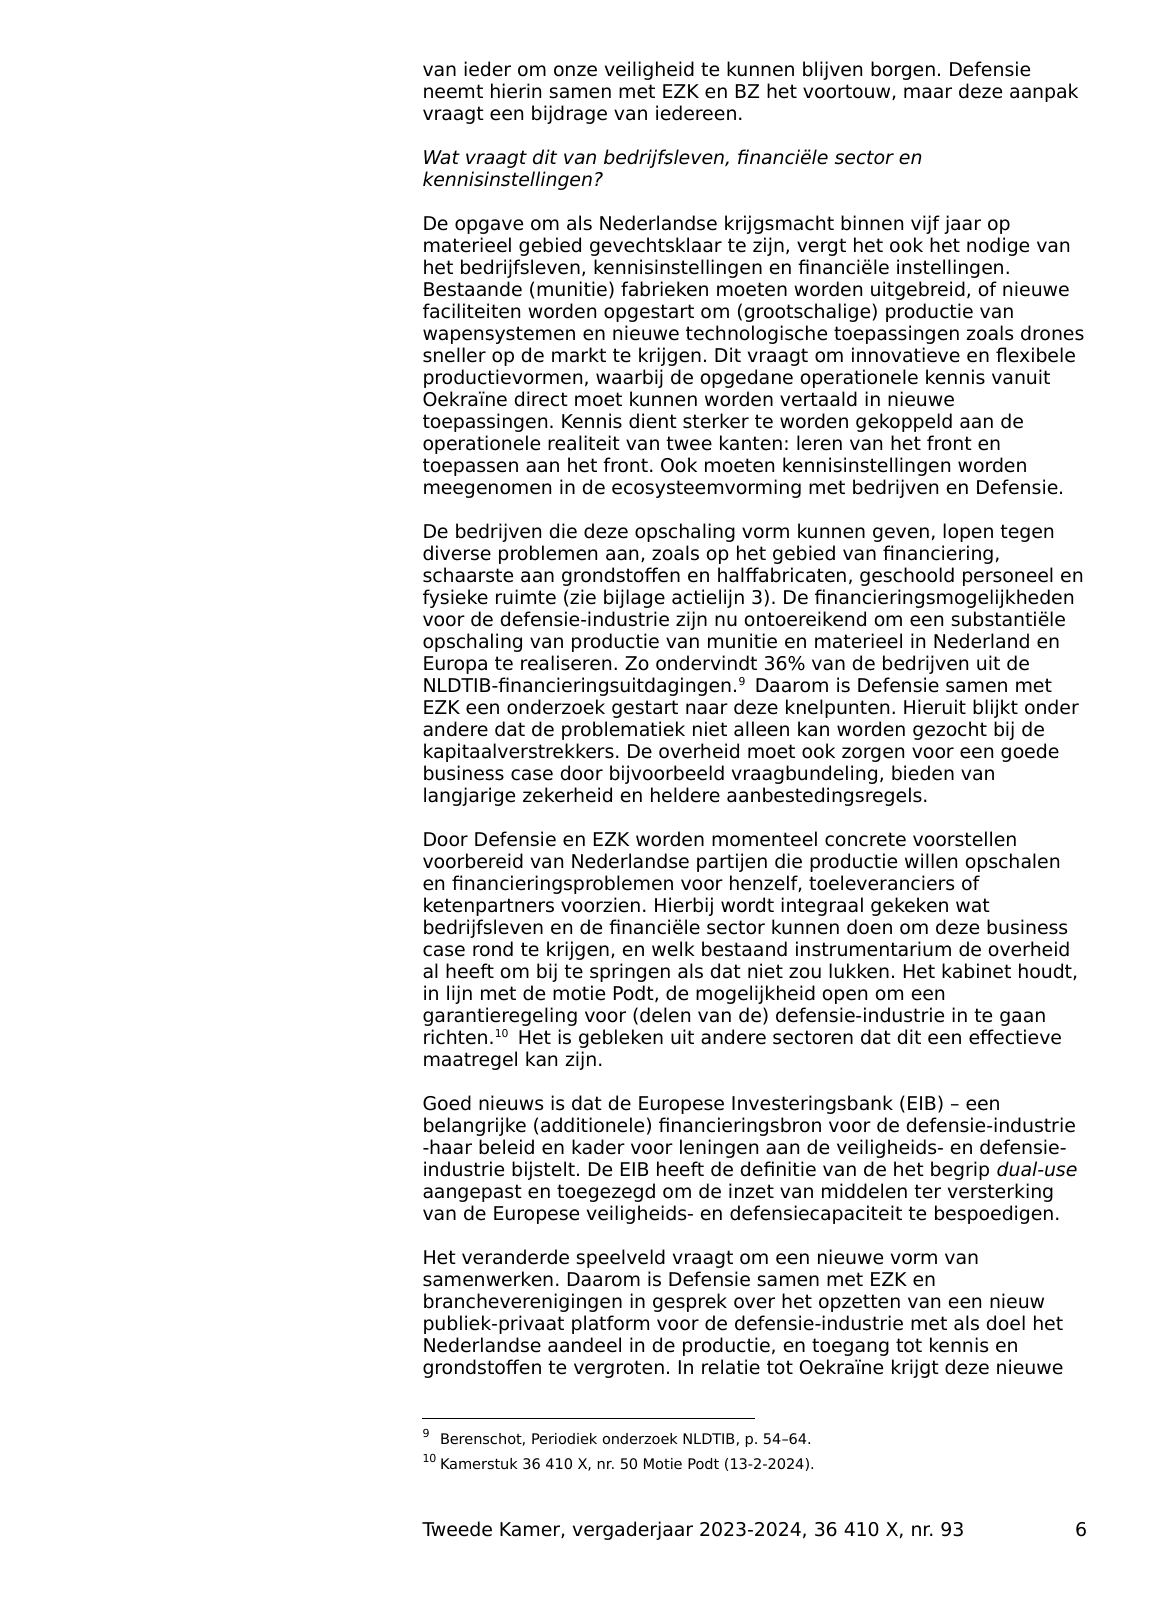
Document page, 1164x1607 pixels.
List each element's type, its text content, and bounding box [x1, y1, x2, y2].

text van ieder om onze veiligheid te kunnen blijven borgen. Defensie neemt hierin samen met EZK en BZ het voortouw, maar deze aanpak vraagt een bijdrage van iedereen. [422, 59, 1087, 125]
text Kamerstuk 36 410 X, nr. 50 Motie Podt (13-2-2024). [422, 1452, 1087, 1474]
text Het veranderde speelveld vraagt om een nieuwe vorm van samenwerken. Daarom is Defensie samen met EZK en brancheverenigingen in gesprek over het opzetten van een nieuw publiek-privaat platform voor de defensie-industrie met als doel het Nederlandse aandeel in de productie, en toegang tot kennis en grondstoffen te vergroten. In relatie tot Oekraïne krijgt deze nieuwe [422, 1247, 1087, 1379]
text Goed nieuws is dat de Europese Investeringsbank (EIB) – een belangrijke (additionele) financieringsbron voor de defensie-industrie -haar beleid en kader voor leningen aan de veiligheids- en defensie-industrie bijstelt. De EIB heeft de definitie van de het begrip dual-use aangepast en toegezegd om de inzet van middelen ter versterking van de Europese veiligheids- en defensiecapaciteit te bespoedigen. [422, 1093, 1087, 1225]
text Door Defensie en EZK worden momenteel concrete voorstellen voorbereid van Nederlandse partijen die productie willen opschalen en financieringsproblemen voor henzelf, toeleveranciers of ketenpartners voorzien. Hierbij wordt integraal gekeken wat bedrijfsleven en de financiële sector kunnen doen om deze business case rond te krijgen, en welk bestaand instrumentarium de overheid al heeft om bij te springen als dat niet zou lukken. Het kabinet houdt, in lijn met de motie Podt, de mogelijkheid open om een garantieregeling voor (delen van de) defensie-industrie in te gaan richten. Het is gebleken uit andere sectoren dat dit een effectieve maatregel kan zijn. [422, 829, 1087, 1071]
text De opgave om als Nederlandse krijgsmacht binnen vijf jaar op materieel gebied gevechtsklaar te zijn, vergt het ook het nodige van het bedrijfsleven, kennisinstellingen en financiële instellingen. Bestaande (munitie) fabrieken moeten worden uitgebreid, of nieuwe faciliteiten worden opgestart om (grootschalige) productie van wapensystemen en nieuwe technologische toepassingen zoals drones sneller op de markt te krijgen. Dit vraagt om innovatieve en flexibele productievormen, waarbij de opgedane operationele kennis vanuit Oekraïne direct moet kunnen worden vertaald in nieuwe toepassingen. Kennis dient sterker te worden gekoppeld aan de operationele realiteit van twee kanten: leren van het front en toepassen aan het front. Ook moeten kennisinstellingen worden meegenomen in de ecosysteemvorming met bedrijven en Defensie. [422, 213, 1087, 499]
subtitle Wat vraagt dit van bedrijfsleven, financiële sector en kennisinstellingen? [422, 147, 1087, 191]
text De bedrijven die deze opschaling vorm kunnen geven, lopen tegen diverse problemen aan, zoals op het gebied van financiering, schaarste aan grondstoffen en halffabricaten, geschoold personeel en fysieke ruimte (zie bijlage actielijn 3). De financieringsmogelijkheden voor de defensie-industrie zijn nu ontoereikend om een substantiële opschaling van productie van munitie en materieel in Nederland en Europa te realiseren. Zo ondervindt 36% van de bedrijven uit de NLDTIB-financieringsuitdagingen. Daarom is Defensie samen met EZK een onderzoek gestart naar deze knelpunten. Hieruit blijkt onder andere dat de problematiek niet alleen kan worden gezocht bij de kapitaalverstrekkers. De overheid moet ook zorgen voor een goede business case door bijvoorbeeld vraagbundeling, bieden van langjarige zekerheid en heldere aanbestedingsregels. [422, 521, 1087, 807]
text Berenschot, Periodiek onderzoek NLDTIB, p. 54–64. [422, 1427, 1087, 1449]
